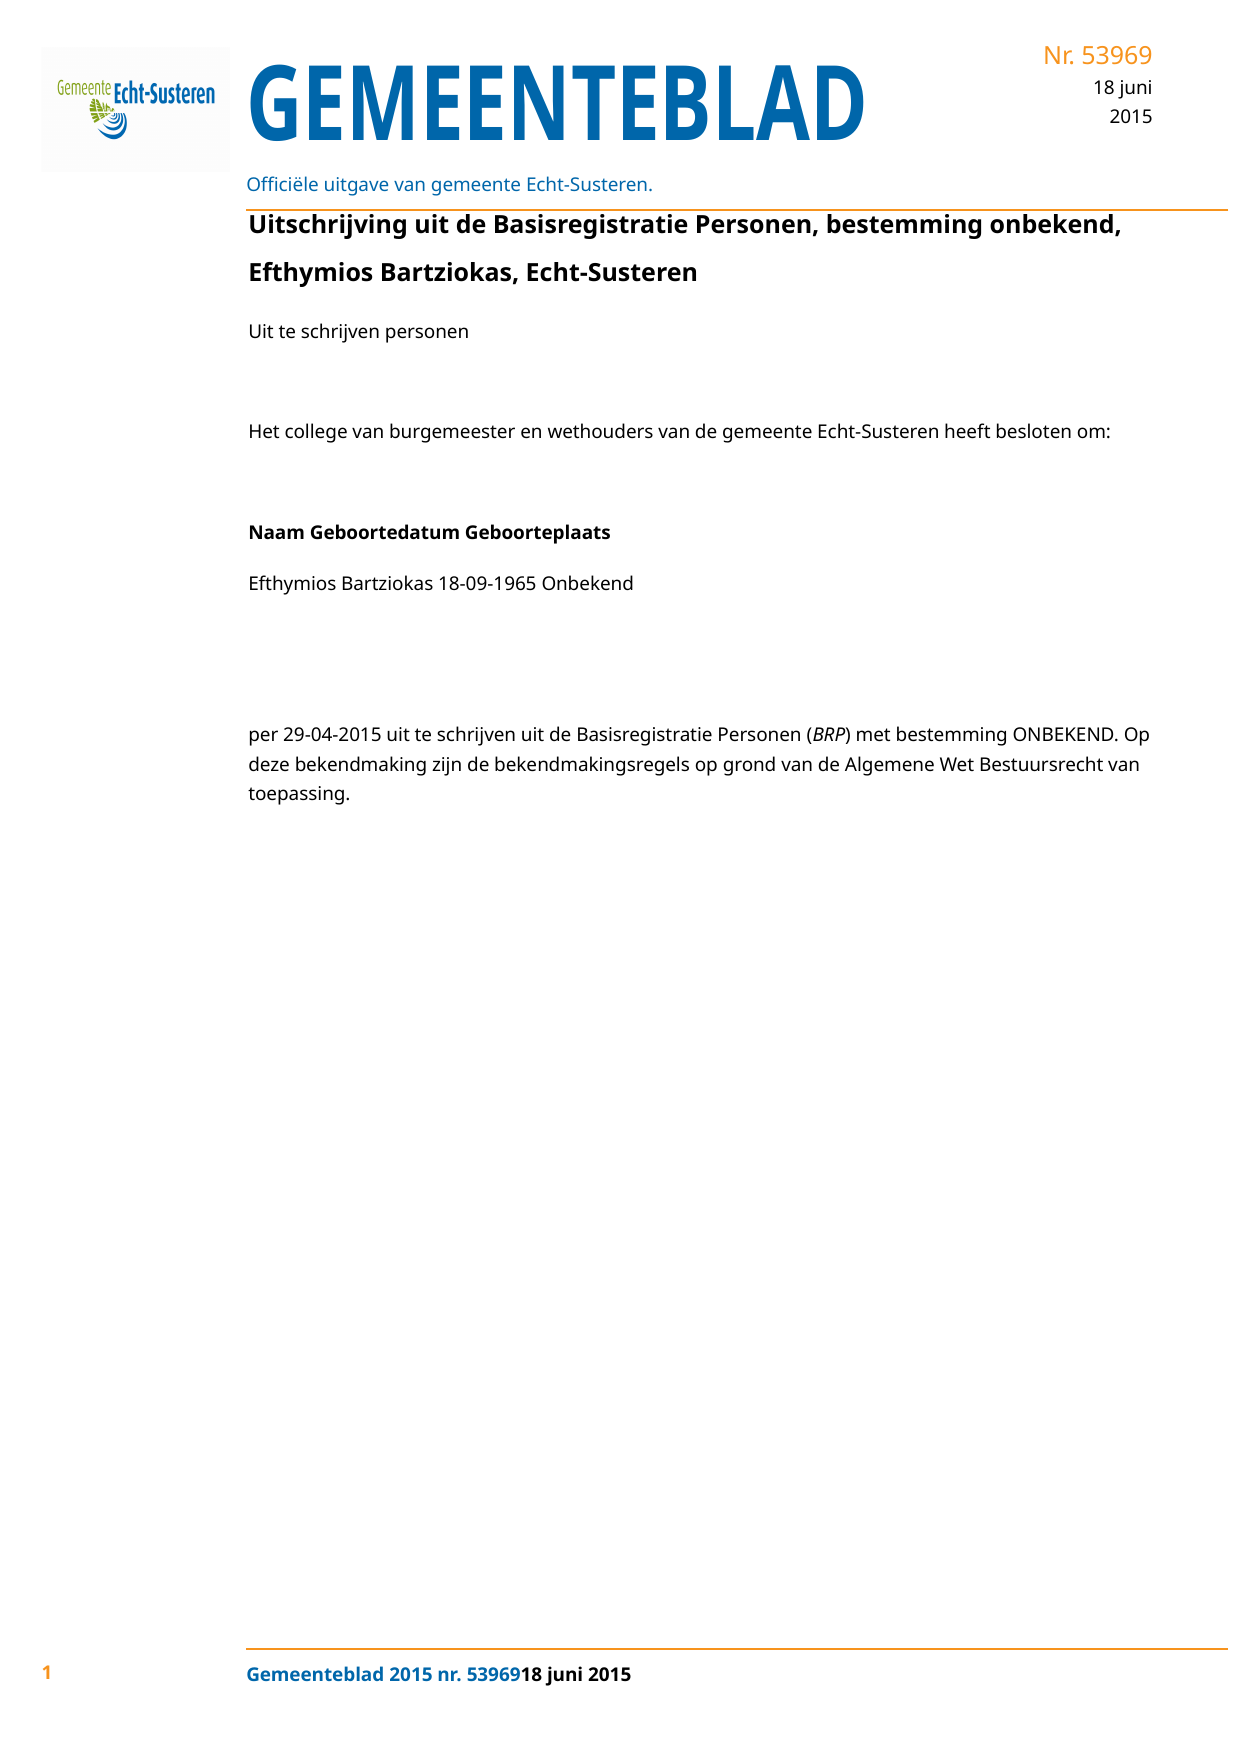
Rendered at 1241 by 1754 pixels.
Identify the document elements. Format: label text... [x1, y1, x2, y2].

text Uitschrijving uit de Basisregistratie Personen, bestemming onbekend, Efthymios Bartziokas, Echt-Susteren [248, 211, 1152, 288]
text Efthymios Bartziokas 18-09-1965 Onbekend [248, 570, 1152, 596]
text Het college van burgemeester en wethouders van de gemeente Echt-Susteren heeft besloten om: [248, 419, 1152, 444]
picture [41, 47, 231, 172]
text per 29-04-2015 uit te schrijven uit de Basisregistratie Personen (BRP) met bestemming ONBEKEND. Op deze bekendmaking zijn de bekendmakingsregels op grond van de Algemene Wet Bestuursrecht van toepassing. [248, 721, 1152, 806]
text Uit te schrijven personen [248, 318, 1152, 344]
text Naam Geboortedatum Geboorteplaats [248, 519, 1152, 545]
